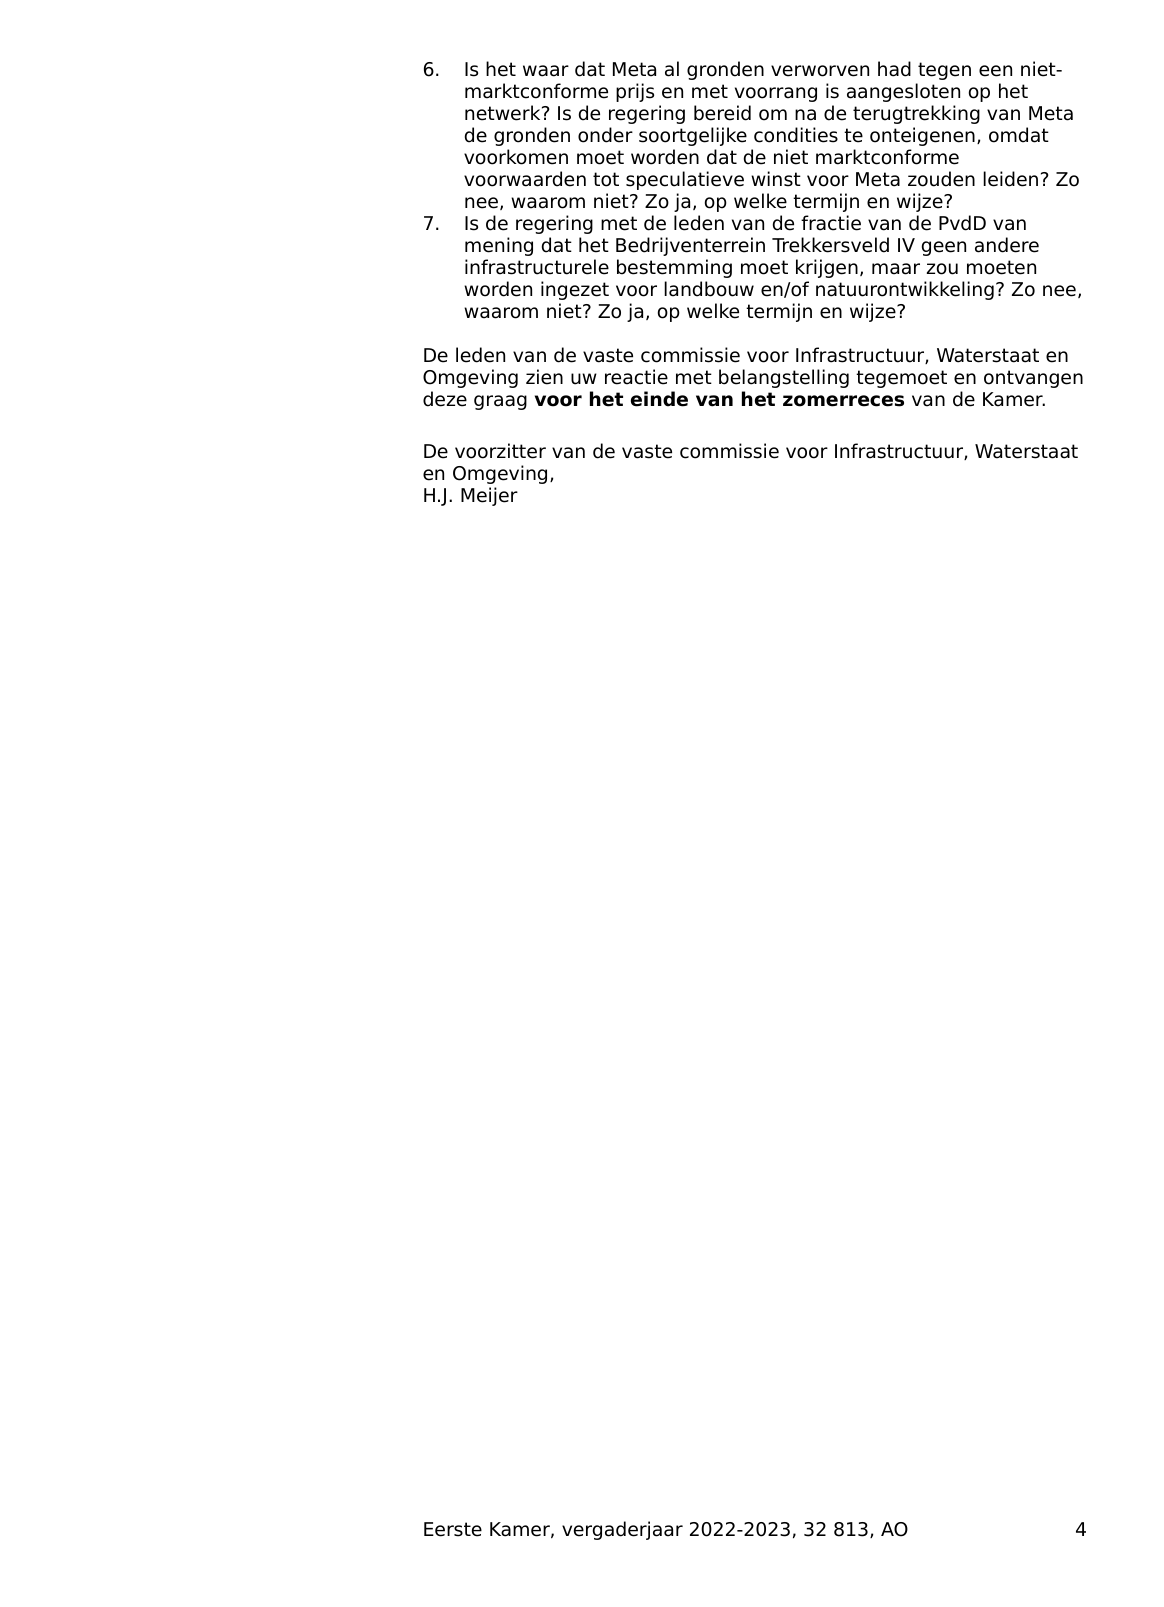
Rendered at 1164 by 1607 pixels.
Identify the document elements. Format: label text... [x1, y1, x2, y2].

text 7. Is de regering met de leden van de fractie van de PvdD van mening dat het Bedrijventerrein Trekkersveld IV geen andere infrastructurele bestemming moet krijgen, maar zou moeten worden ingezet voor landbouw en/of natuurontwikkeling? Zo nee, waarom niet? Zo ja, op welke termijn en wijze? [422, 213, 1087, 323]
text De voorzitter van de vaste commissie voor Infrastructuur, Waterstaat en Omgeving, H.J. Meijer [422, 441, 1087, 507]
text De leden van de vaste commissie voor Infrastructuur, Waterstaat en Omgeving zien uw reactie met belangstelling tegemoet en ontvangen deze graag voor het einde van het zomerreces van de Kamer. [422, 345, 1087, 411]
text 6. Is het waar dat Meta al gronden verworven had tegen een niet-marktconforme prijs en met voorrang is aangesloten op het netwerk? Is de regering bereid om na de terugtrekking van Meta de gronden onder soortgelijke condities te onteigenen, omdat voorkomen moet worden dat de niet marktconforme voorwaarden tot speculatieve winst voor Meta zouden leiden? Zo nee, waarom niet? Zo ja, op welke termijn en wijze? [422, 59, 1087, 213]
